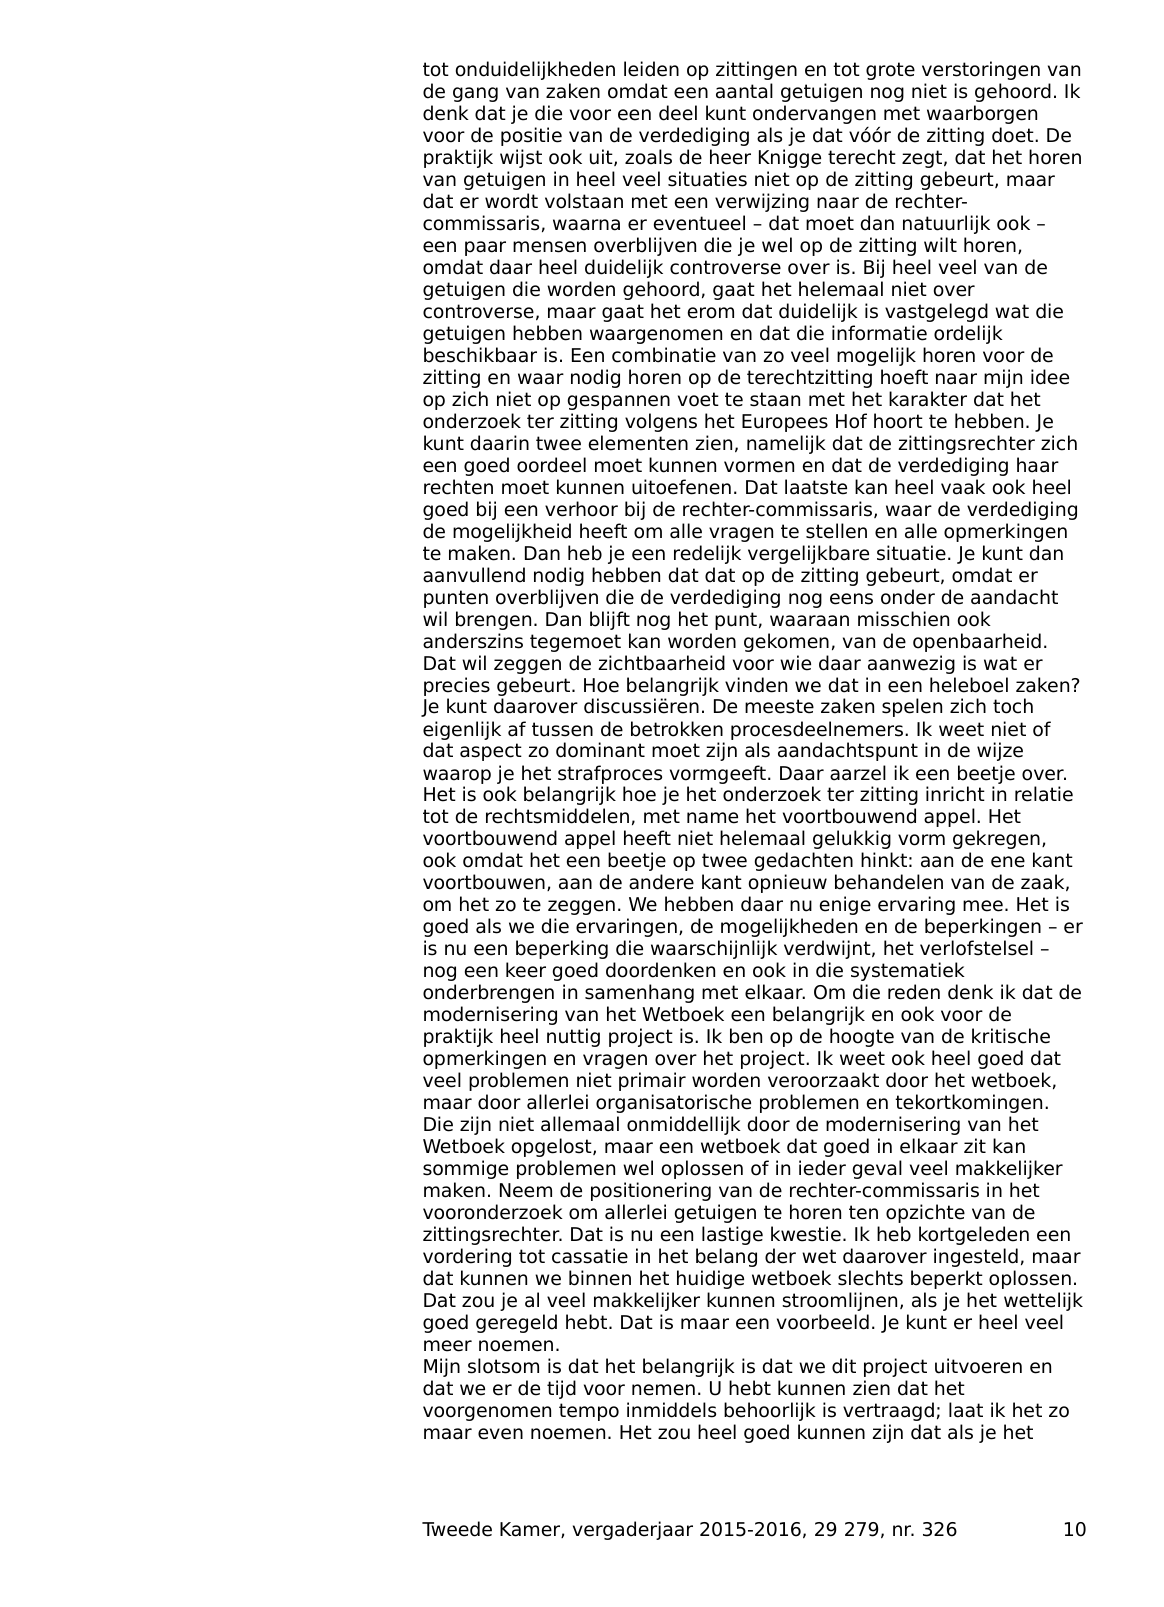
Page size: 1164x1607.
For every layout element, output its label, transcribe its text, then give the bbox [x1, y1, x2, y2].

text Mijn slotsom is dat het belangrijk is dat we dit project uitvoeren en dat we er de tijd voor nemen. U hebt kunnen zien dat het voorgenomen tempo inmiddels behoorlijk is vertraagd; laat ik het zo maar even noemen. Het zou heel goed kunnen zijn dat als je het [422, 1356, 1087, 1444]
text tot onduidelijkheden leiden op zittingen en tot grote verstoringen van de gang van zaken omdat een aantal getuigen nog niet is gehoord. Ik denk dat je die voor een deel kunt ondervangen met waarborgen voor de positie van de verdediging als je dat vóór de zitting doet. De praktijk wijst ook uit, zoals de heer Knigge terecht zegt, dat het horen van getuigen in heel veel situaties niet op de zitting gebeurt, maar dat er wordt volstaan met een verwijzing naar de rechter-commissaris, waarna er eventueel – dat moet dan natuurlijk ook – een paar mensen overblijven die je wel op de zitting wilt horen, omdat daar heel duidelijk controverse over is. Bij heel veel van de getuigen die worden gehoord, gaat het helemaal niet over controverse, maar gaat het erom dat duidelijk is vastgelegd wat die getuigen hebben waargenomen en dat die informatie ordelijk beschikbaar is. Een combinatie van zo veel mogelijk horen voor de zitting en waar nodig horen op de terechtzitting hoeft naar mijn idee op zich niet op gespannen voet te staan met het karakter dat het onderzoek ter zitting volgens het Europees Hof hoort te hebben. Je kunt daarin twee elementen zien, namelijk dat de zittingsrechter zich een goed oordeel moet kunnen vormen en dat de verdediging haar rechten moet kunnen uitoefenen. Dat laatste kan heel vaak ook heel goed bij een verhoor bij de rechter-commissaris, waar de verdediging de mogelijkheid heeft om alle vragen te stellen en alle opmerkingen te maken. Dan heb je een redelijk vergelijkbare situatie. Je kunt dan aanvullend nodig hebben dat dat op de zitting gebeurt, omdat er punten overblijven die de verdediging nog eens onder de aandacht wil brengen. Dan blijft nog het punt, waaraan misschien ook anderszins tegemoet kan worden gekomen, van de openbaarheid. Dat wil zeggen de zichtbaarheid voor wie daar aanwezig is wat er precies gebeurt. Hoe belangrijk vinden we dat in een heleboel zaken? Je kunt daarover discussiëren. De meeste zaken spelen zich toch eigenlijk af tussen de betrokken procesdeelnemers. Ik weet niet of dat aspect zo dominant moet zijn als aandachtspunt in de wijze waarop je het strafproces vormgeeft. Daar aarzel ik een beetje over. [422, 59, 1087, 784]
text Het is ook belangrijk hoe je het onderzoek ter zitting inricht in relatie tot de rechtsmiddelen, met name het voortbouwend appel. Het voortbouwend appel heeft niet helemaal gelukkig vorm gekregen, ook omdat het een beetje op twee gedachten hinkt: aan de ene kant voortbouwen, aan de andere kant opnieuw behandelen van de zaak, om het zo te zeggen. We hebben daar nu enige ervaring mee. Het is goed als we die ervaringen, de mogelijkheden en de beperkingen – er is nu een beperking die waarschijnlijk verdwijnt, het verlofstelsel – nog een keer goed doordenken en ook in die systematiek onderbrengen in samenhang met elkaar. Om die reden denk ik dat de modernisering van het Wetboek een belangrijk en ook voor de praktijk heel nuttig project is. Ik ben op de hoogte van de kritische opmerkingen en vragen over het project. Ik weet ook heel goed dat veel problemen niet primair worden veroorzaakt door het wetboek, maar door allerlei organisatorische problemen en tekortkomingen. Die zijn niet allemaal onmiddellijk door de modernisering van het Wetboek opgelost, maar een wetboek dat goed in elkaar zit kan sommige problemen wel oplossen of in ieder geval veel makkelijker maken. Neem de positionering van de rechter-commissaris in het vooronderzoek om allerlei getuigen te horen ten opzichte van de zittingsrechter. Dat is nu een lastige kwestie. Ik heb kortgeleden een vordering tot cassatie in het belang der wet daarover ingesteld, maar dat kunnen we binnen het huidige wetboek slechts beperkt oplossen. Dat zou je al veel makkelijker kunnen stroomlijnen, als je het wettelijk goed geregeld hebt. Dat is maar een voorbeeld. Je kunt er heel veel meer noemen. [422, 784, 1087, 1356]
